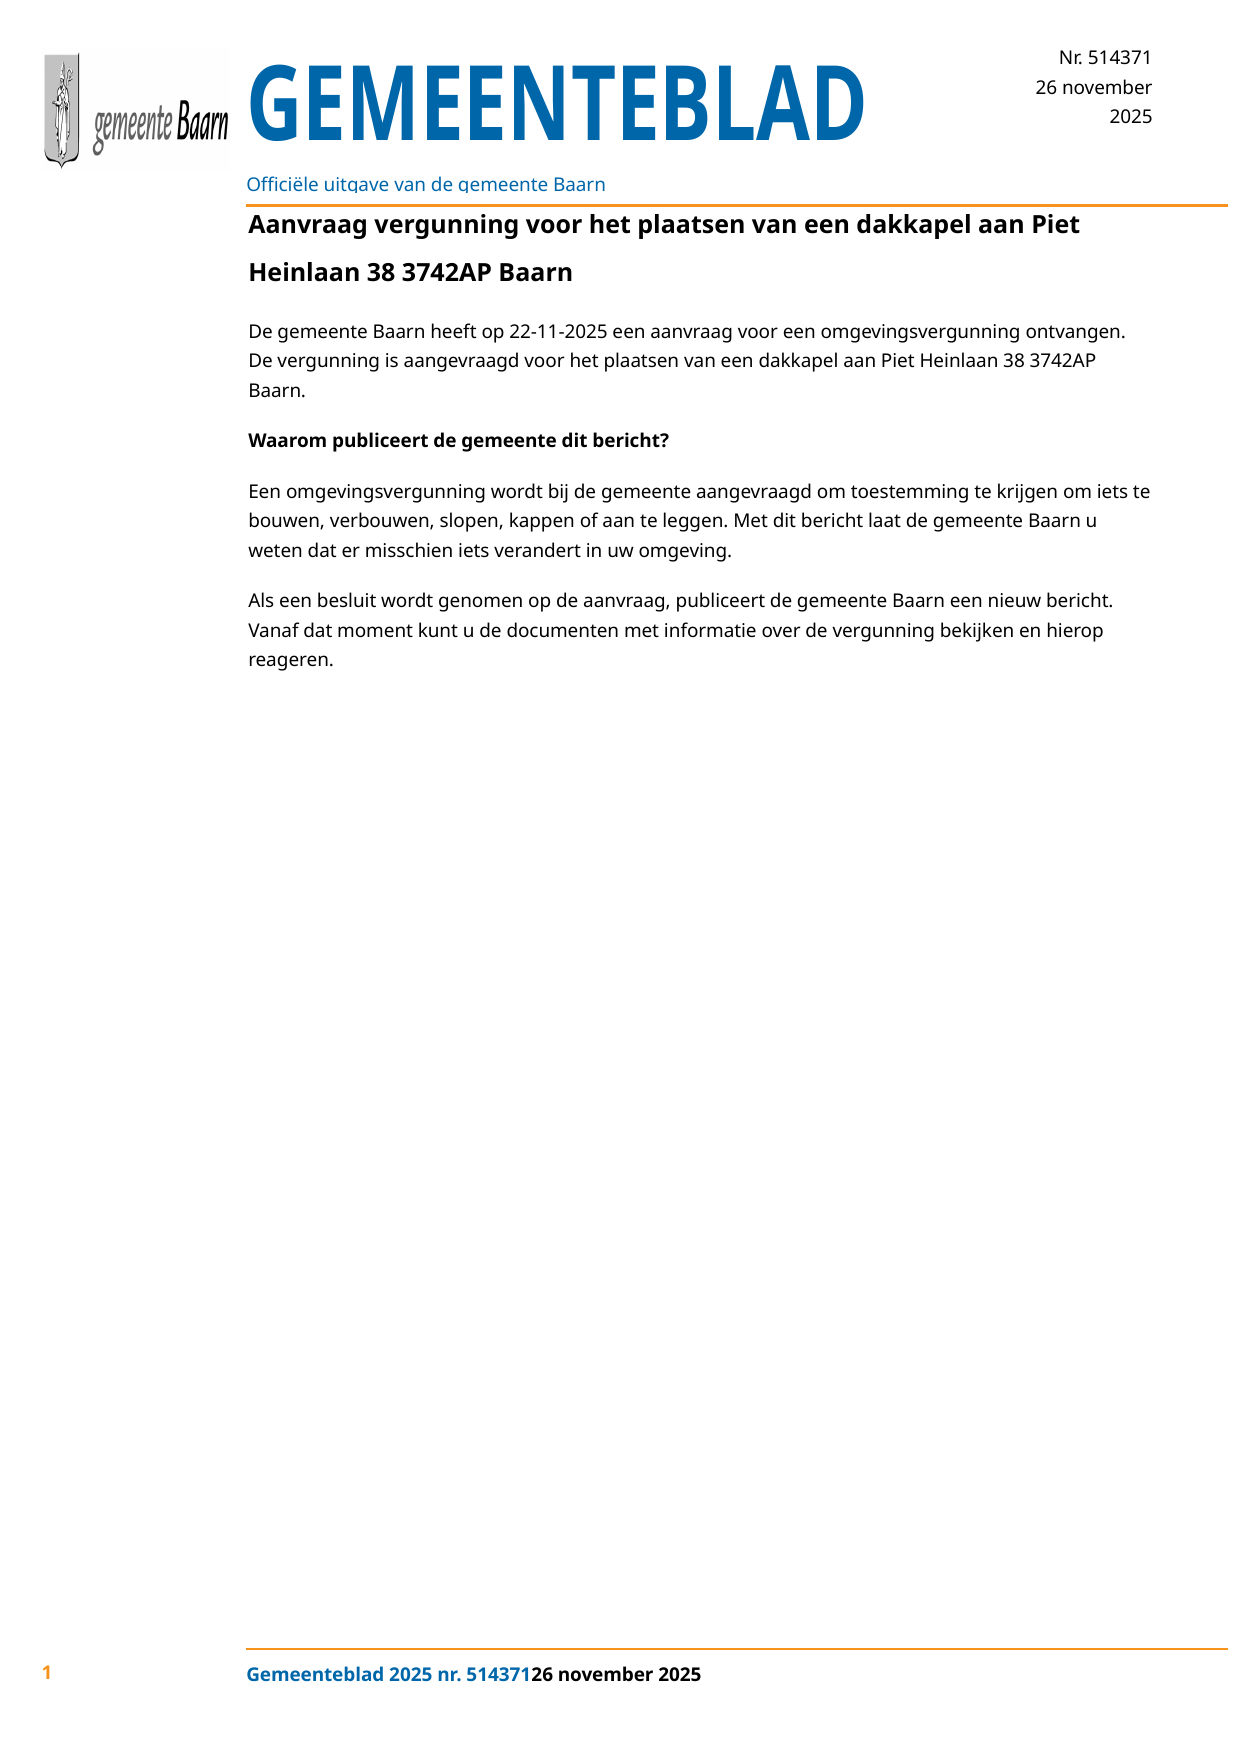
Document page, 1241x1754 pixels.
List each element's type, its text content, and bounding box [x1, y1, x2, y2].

picture [41, 47, 231, 172]
text Een omgevingsvergunning wordt bij de gemeente aangevraagd om toestemming te krijgen om iets te bouwen, verbouwen, slopen, kappen of aan te leggen. Met dit bericht laat de gemeente Baarn u weten dat er misschien iets verandert in uw omgeving. [248, 478, 1152, 563]
text De gemeente Baarn heeft op 22-11-2025 een aanvraag voor een omgevingsvergunning ontvangen. De vergunning is aangevraagd voor het plaatsen van een dakkapel aan Piet Heinlaan 38 3742AP Baarn. [248, 318, 1152, 403]
text Waarom publiceert de gemeente dit bericht? [248, 427, 1152, 453]
text Aanvraag vergunning voor het plaatsen van een dakkapel aan Piet Heinlaan 38 3742AP Baarn [248, 207, 1152, 288]
text Als een besluit wordt genomen op de aanvraag, publiceert de gemeente Baarn een nieuw bericht. Vanaf dat moment kunt u de documenten met informatie over de vergunning bekijken en hierop reageren. [248, 587, 1152, 672]
